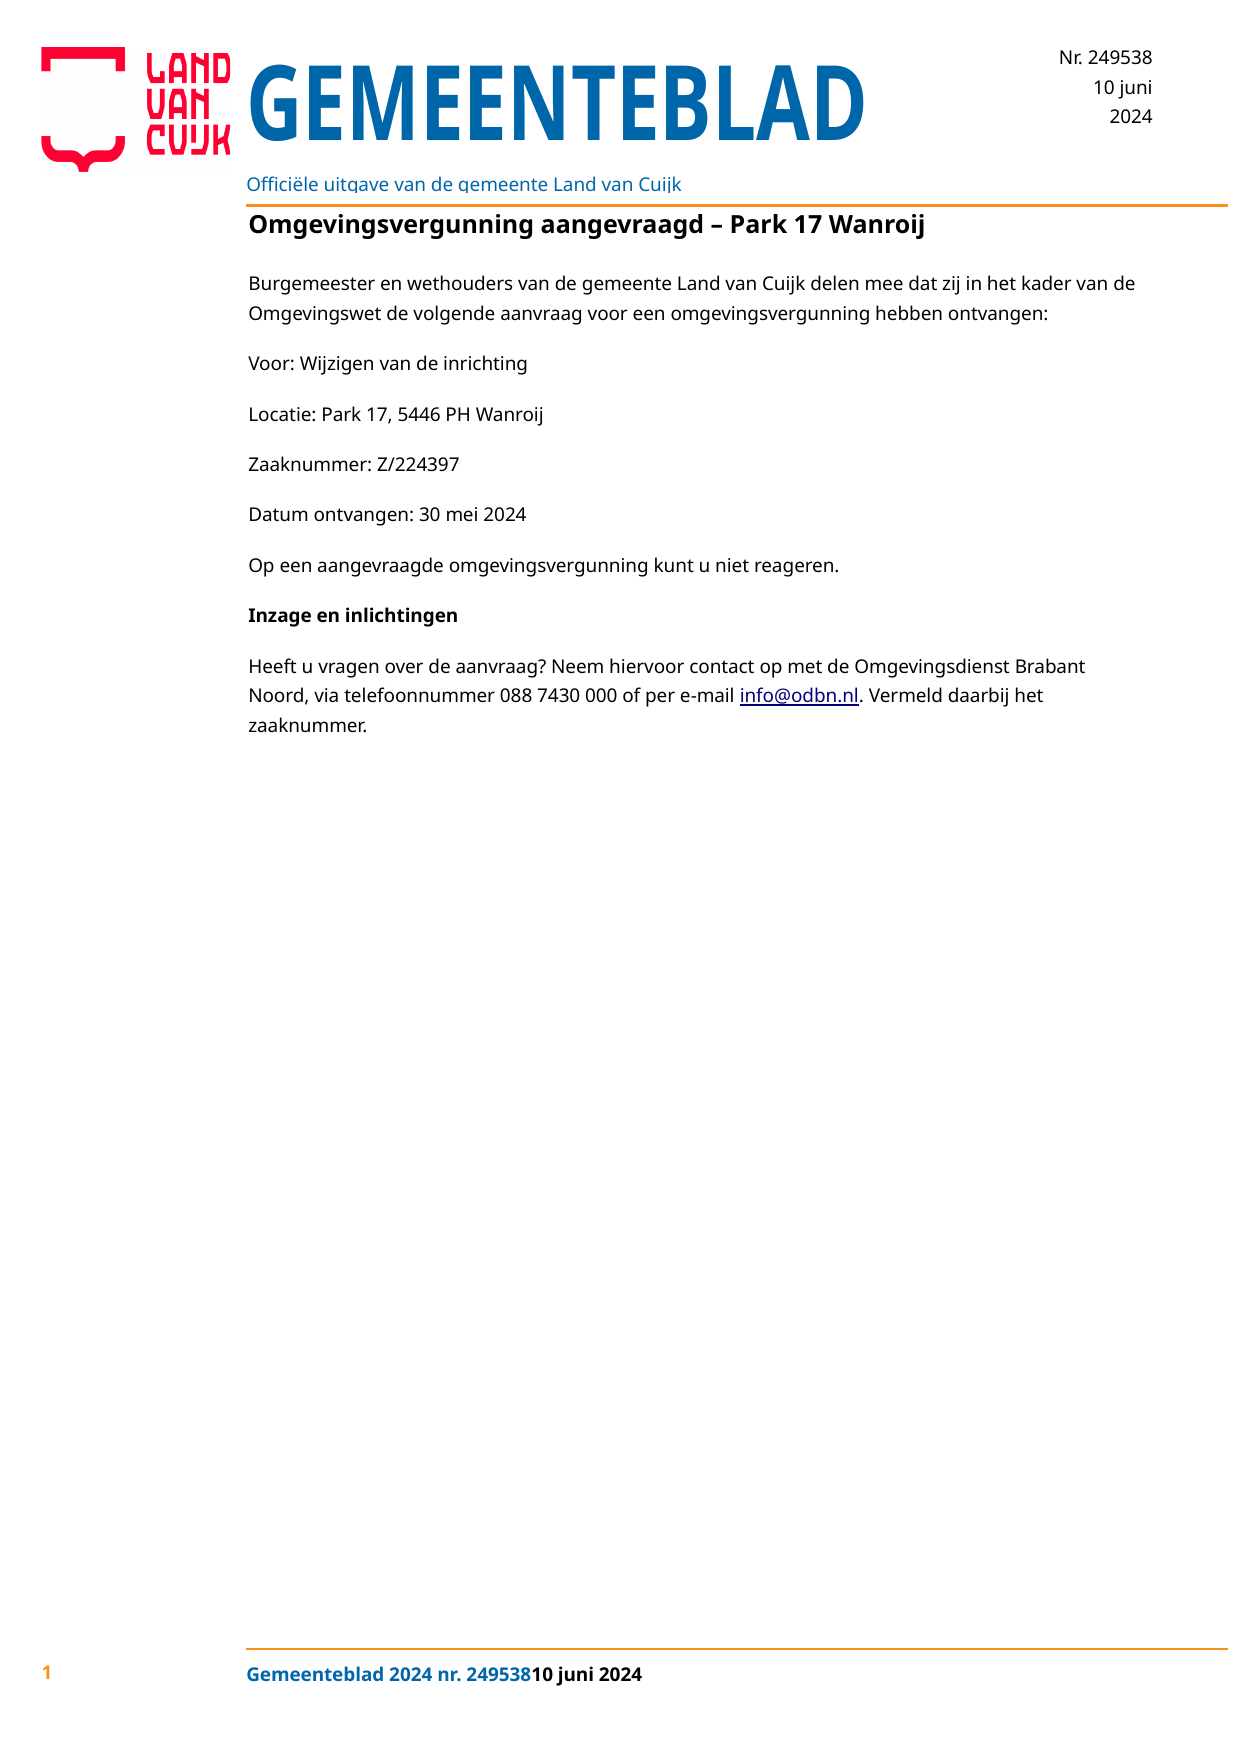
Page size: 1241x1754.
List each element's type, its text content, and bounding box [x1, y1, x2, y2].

text Burgemeester en wethouders van de gemeente Land van Cuijk delen mee dat zij in het kader van de Omgevingswet de volgende aanvraag voor een omgevingsvergunning hebben ontvangen: [248, 270, 1152, 326]
text Voor: Wijzigen van de inrichting [248, 350, 1152, 376]
text Omgevingsvergunning aangevraagd – Park 17 Wanroij [248, 207, 1152, 241]
picture [41, 47, 231, 172]
text Zaaknummer: Z/224397 [248, 451, 1152, 477]
text Op een aangevraagde omgevingsvergunning kunt u niet reageren. [248, 552, 1152, 578]
text Datum ontvangen: 30 mei 2024 [248, 502, 1152, 527]
text Locatie: Park 17, 5446 PH Wanroij [248, 401, 1152, 426]
text Heeft u vragen over de aanvraag? Neem hiervoor contact op met de Omgevingsdienst Brabant Noord, via telefoonnummer 088 7430 000 of per e-mail info@odbn.nl. Vermeld daarbij het zaaknummer. [248, 653, 1152, 738]
text Inzage en inlichtingen [248, 602, 1152, 628]
